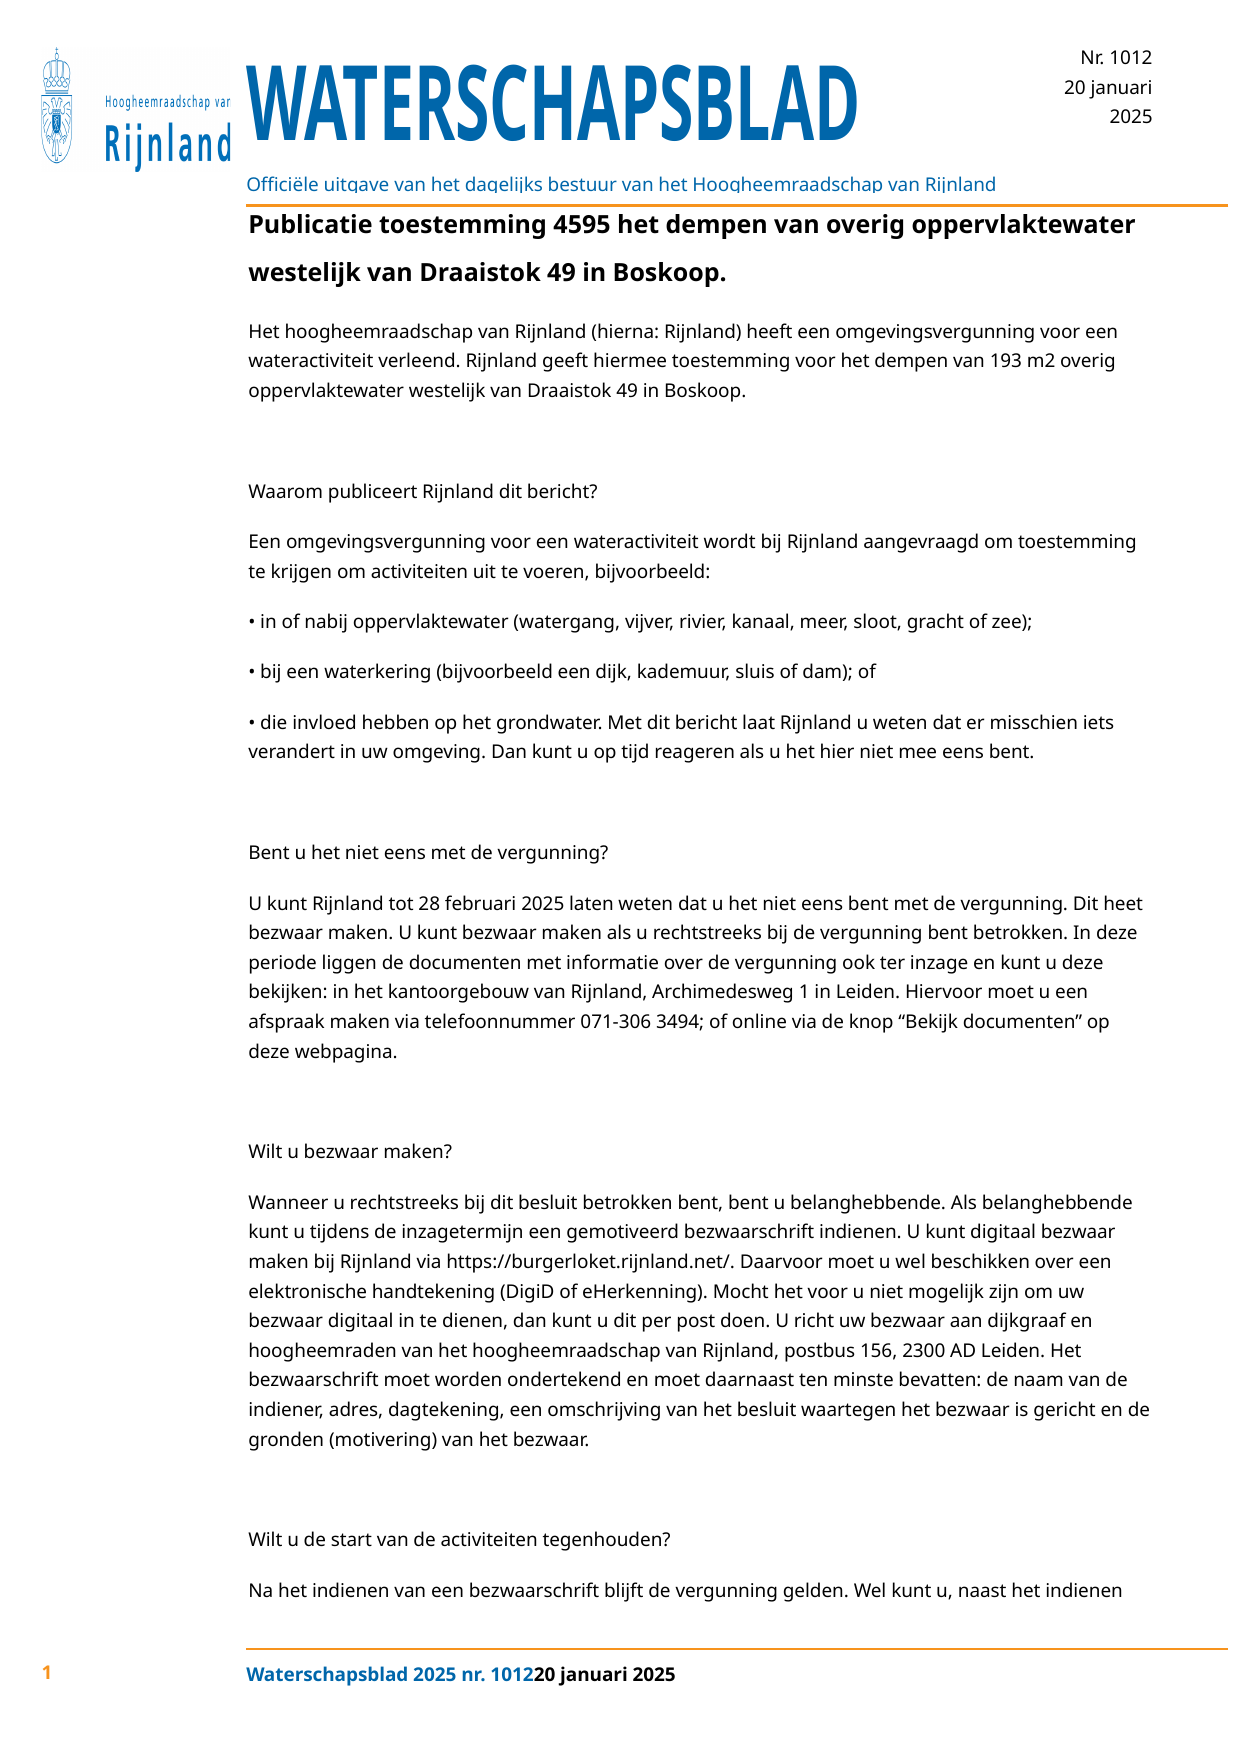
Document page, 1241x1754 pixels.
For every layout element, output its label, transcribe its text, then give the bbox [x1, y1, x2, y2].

text Wanneer u rechtstreeks bij dit besluit betrokken bent, bent u belanghebbende. Als belanghebbende kunt u tijdens de inzagetermijn een gemotiveerd bezwaarschrift indienen. U kunt digitaal bezwaar maken bij Rijnland via https://burgerloket.rijnland.net/. Daarvoor moet u wel beschikken over een elektronische handtekening (DigiD of eHerkenning). Mocht het voor u niet mogelijk zijn om uw bezwaar digitaal in te dienen, dan kunt u dit per post doen. U richt uw bezwaar aan dijkgraaf en hoogheemraden van het hoogheemraadschap van Rijnland, postbus 156, 2300 AD Leiden. Het bezwaarschrift moet worden ondertekend en moet daarnaast ten minste bevatten: de naam van de indiener, adres, dagtekening, een omschrijving van het besluit waartegen het bezwaar is gericht en de gronden (motivering) van het bezwaar. [248, 1189, 1152, 1452]
text • die invloed hebben op het grondwater. Met dit bericht laat Rijnland u weten dat er misschien iets verandert in uw omgeving. Dan kunt u op tijd reageren als u het hier niet mee eens bent. [248, 709, 1152, 764]
text Een omgevingsvergunning voor een wateractiviteit wordt bij Rijnland aangevraagd om toestemming te krijgen om activiteiten uit te voeren, bijvoorbeeld: [248, 528, 1152, 584]
text Wilt u de start van de activiteiten tegenhouden? [248, 1527, 1152, 1552]
text Het hoogheemraadschap van Rijnland (hierna: Rijnland) heeft een omgevingsvergunning voor een wateractiviteit verleend. Rijnland geeft hiermee toestemming voor het dempen van 193 m2 overig oppervlaktewater westelijk van Draaistok 49 in Boskoop. [248, 318, 1152, 403]
text Waarom publiceert Rijnland dit bericht? [248, 478, 1152, 504]
text U kunt Rijnland tot 28 februari 2025 laten weten dat u het niet eens bent met de vergunning. Dit heet bezwaar maken. U kunt bezwaar maken als u rechtstreeks bij de vergunning bent betrokken. In deze periode liggen de documenten met informatie over de vergunning ook ter inzage en kunt u deze bekijken: in het kantoorgebouw van Rijnland, Archimedesweg 1 in Leiden. Hiervoor moet u een afspraak maken via telefoonnummer 071-306 3494; of online via de knop “Bekijk documenten” op deze webpagina. [248, 890, 1152, 1064]
text • in of nabij oppervlaktewater (watergang, vijver, rivier, kanaal, meer, sloot, gracht of zee); [248, 608, 1152, 634]
text • bij een waterkering (bijvoorbeeld een dijk, kademuur, sluis of dam); of [248, 659, 1152, 684]
text Bent u het niet eens met de vergunning? [248, 839, 1152, 865]
text Publicatie toestemming 4595 het dempen van overig oppervlaktewater westelijk van Draaistok 49 in Boskoop. [248, 207, 1152, 288]
text Na het indienen van een bezwaarschrift blijft de vergunning gelden. Wel kunt u, naast het indienen [248, 1577, 1152, 1603]
text Wilt u bezwaar maken? [248, 1139, 1152, 1164]
picture [41, 47, 231, 172]
